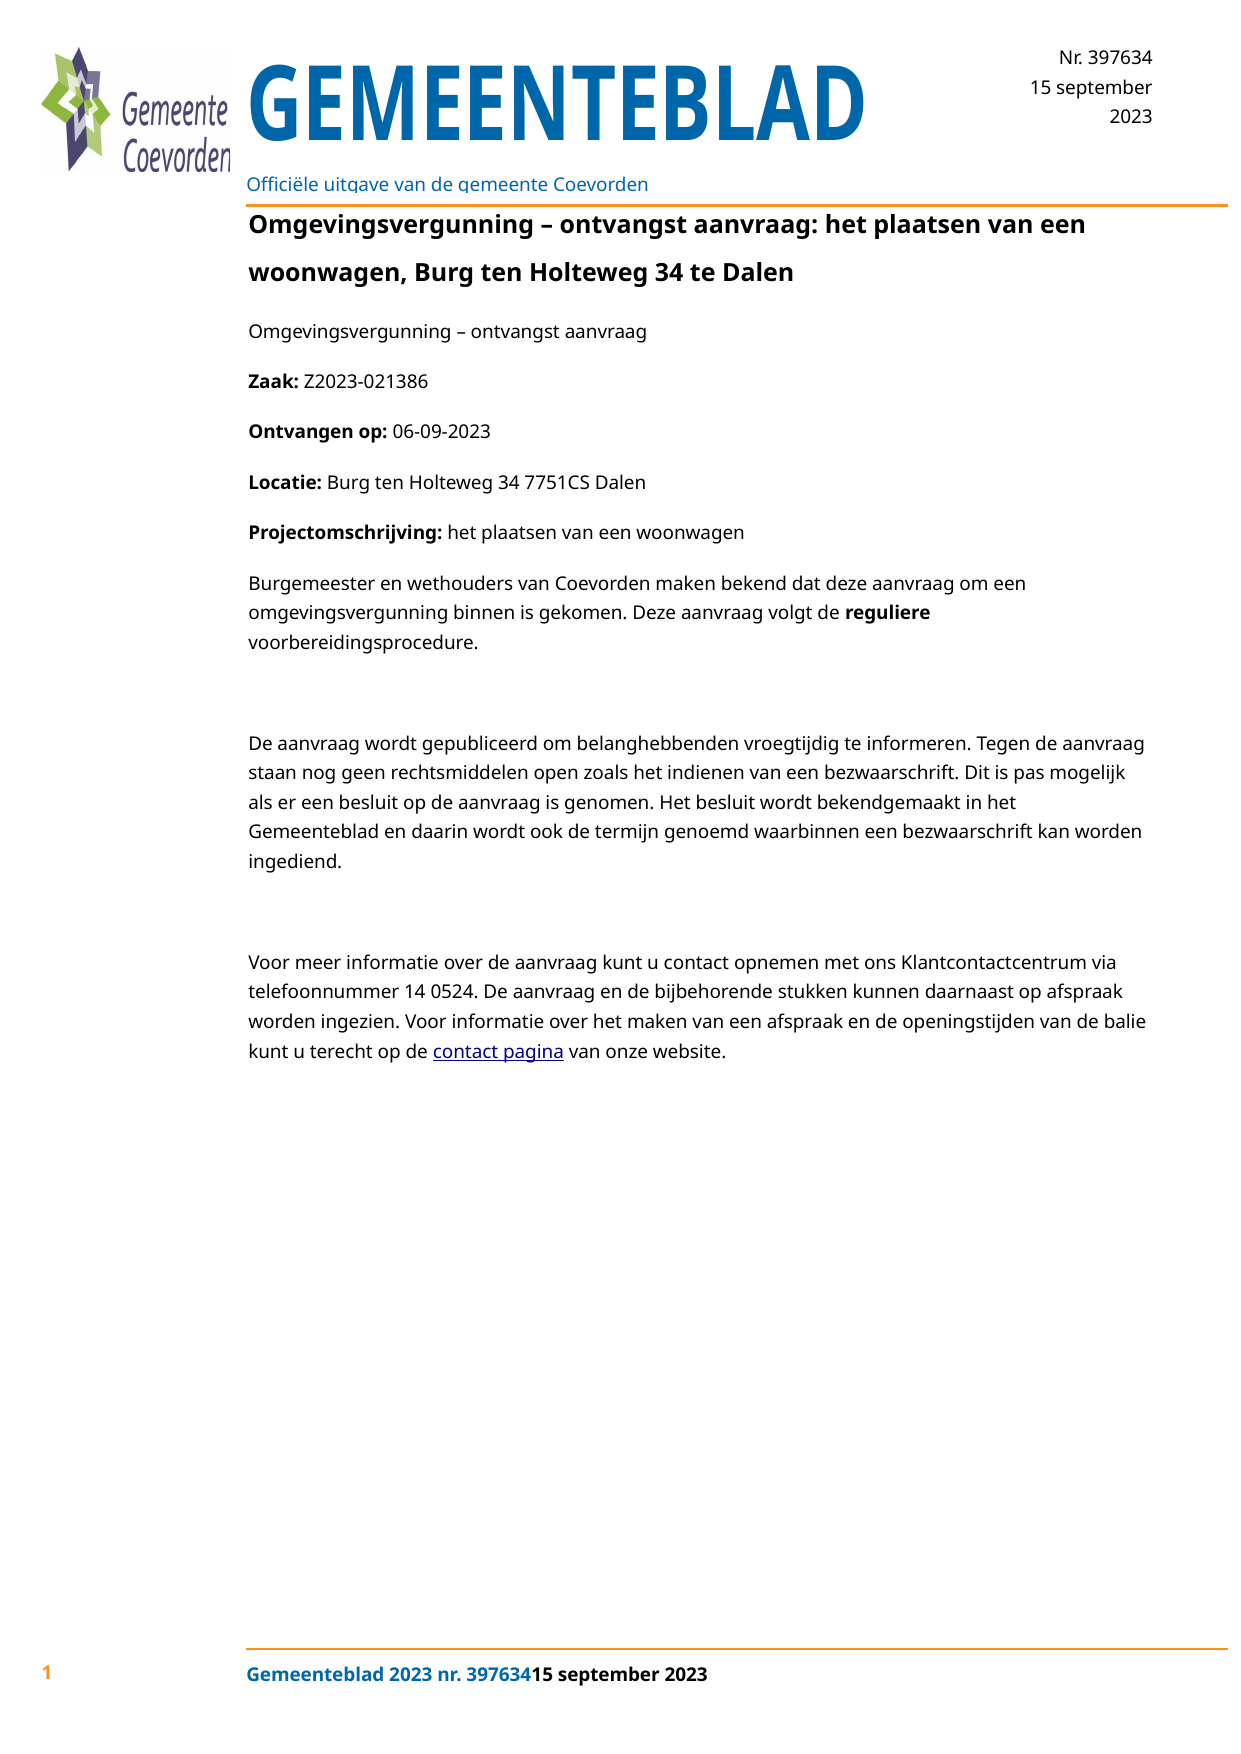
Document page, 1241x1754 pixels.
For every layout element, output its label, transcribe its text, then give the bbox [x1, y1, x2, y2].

text Zaak: Z2023-021386 [248, 368, 1152, 394]
text Projectomschrijving: het plaatsen van een woonwagen [248, 519, 1152, 545]
text Omgevingsvergunning – ontvangst aanvraag [248, 318, 1152, 344]
text De aanvraag wordt gepubliceerd om belanghebbenden vroegtijdig te informeren. Tegen de aanvraag staan nog geen rechtsmiddelen open zoals het indienen van een bezwaarschrift. Dit is pas mogelijk als er een besluit op de aanvraag is genomen. Het besluit wordt bekendgemaakt in het Gemeenteblad en daarin wordt ook de termijn genoemd waarbinnen een bezwaarschrift kan worden ingediend. [248, 730, 1152, 874]
text Ontvangen op: 06-09-2023 [248, 419, 1152, 444]
text Omgevingsvergunning – ontvangst aanvraag: het plaatsen van een woonwagen, Burg ten Holteweg 34 te Dalen [248, 207, 1152, 288]
text Voor meer informatie over de aanvraag kunt u contact opnemen met ons Klantcontactcentrum via telefoonnummer 14 0524. De aanvraag en de bijbehorende stukken kunnen daarnaast op afspraak worden ingezien. Voor informatie over het maken van een afspraak en de openingstijden van de balie kunt u terecht op de contact pagina van onze website. [248, 949, 1152, 1064]
text Locatie: Burg ten Holteweg 34 7751CS Dalen [248, 469, 1152, 495]
picture [41, 47, 231, 172]
text Burgemeester en wethouders van Coevorden maken bekend dat deze aanvraag om een omgevingsvergunning binnen is gekomen. Deze aanvraag volgt de reguliere voorbereidingsprocedure. [248, 570, 1152, 655]
